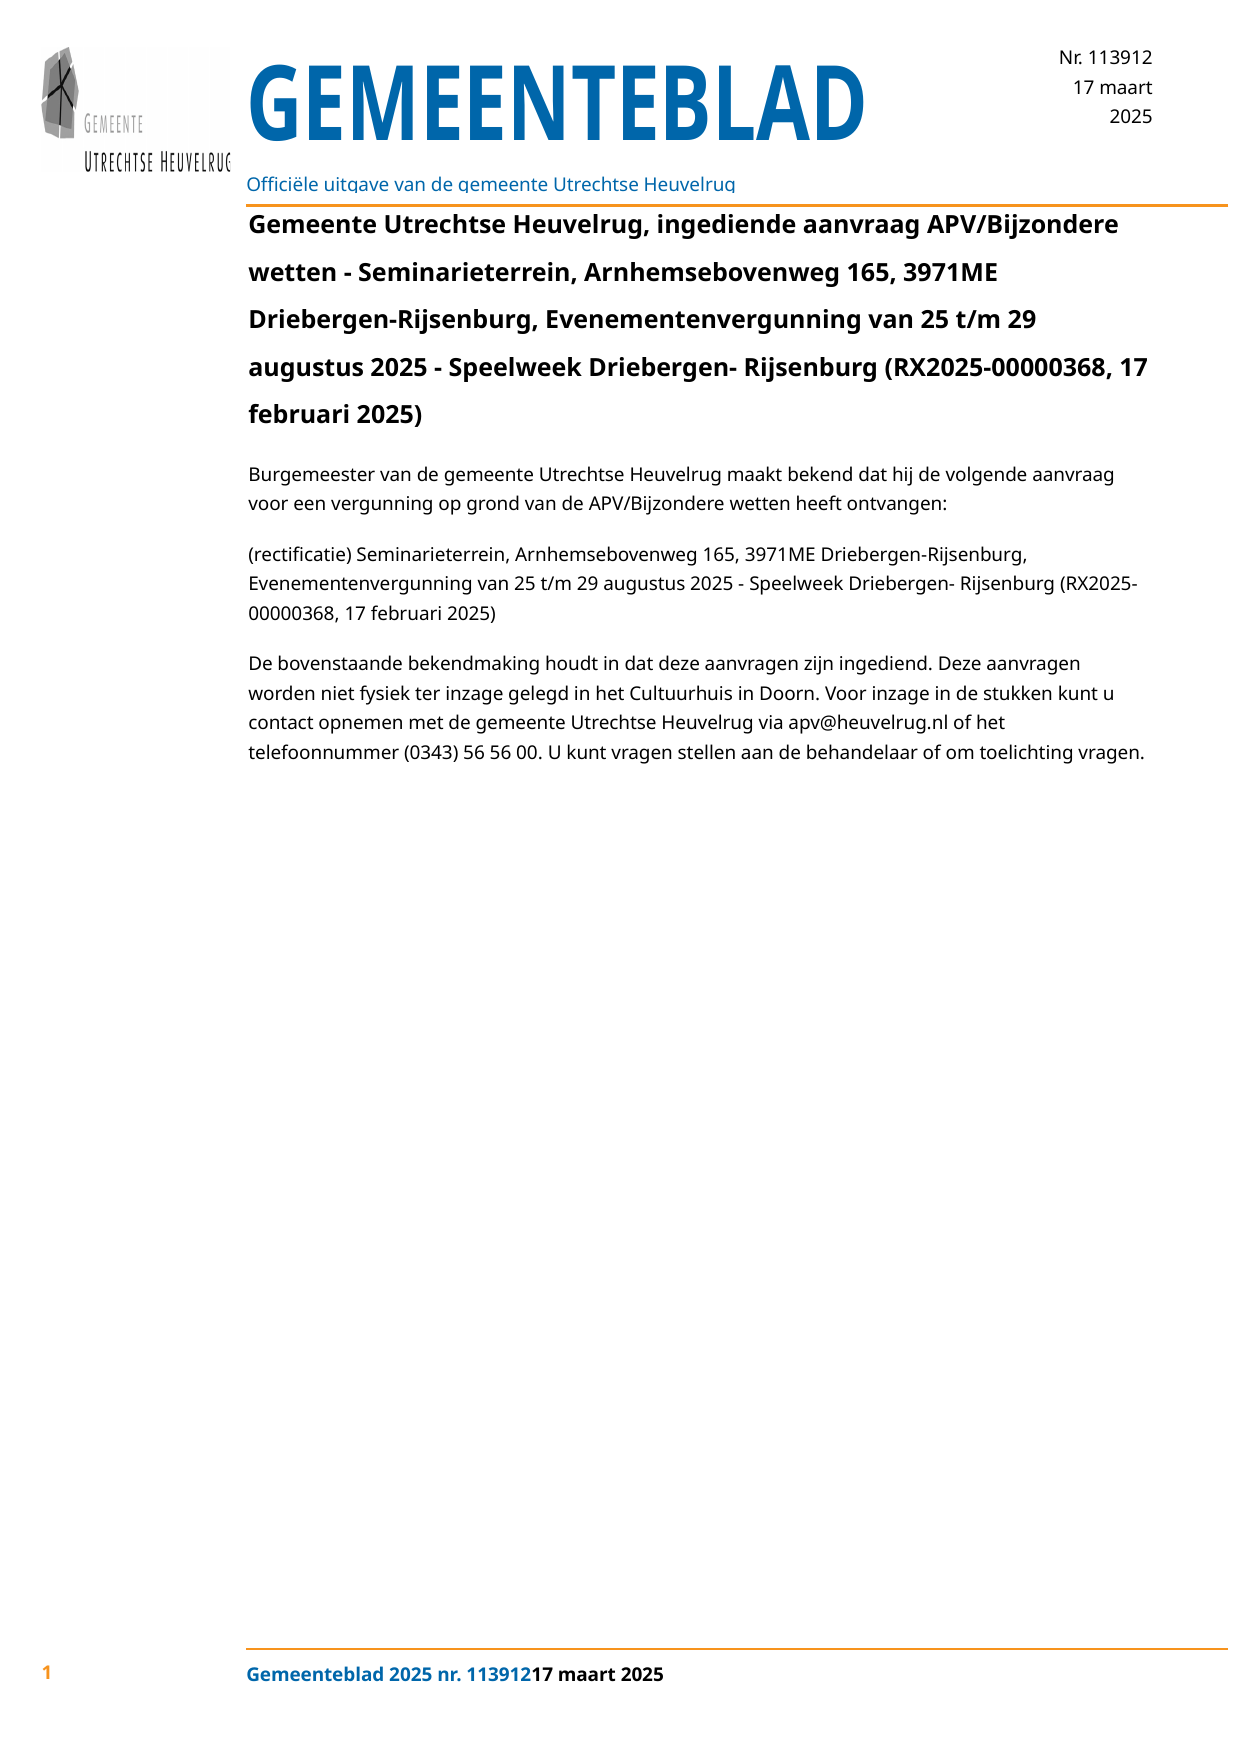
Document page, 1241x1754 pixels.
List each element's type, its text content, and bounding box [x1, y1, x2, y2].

picture [41, 47, 231, 172]
text De bovenstaande bekendmaking houdt in dat deze aanvragen zijn ingediend. Deze aanvragen worden niet fysiek ter inzage gelegd in het Cultuurhuis in Doorn. Voor inzage in de stukken kunt u contact opnemen met de gemeente Utrechtse Heuvelrug via apv@heuvelrug.nl of het telefoonnummer (0343) 56 56 00. U kunt vragen stellen aan de behandelaar of om toelichting vragen. [248, 650, 1152, 765]
text Gemeente Utrechtse Heuvelrug, ingediende aanvraag APV/Bijzondere wetten - Seminarieterrein, Arnhemsebovenweg 165, 3971ME Driebergen-Rijsenburg, Evenementenvergunning van 25 t/m 29 augustus 2025 - Speelweek Driebergen- Rijsenburg (RX2025-00000368, 17 februari 2025) [248, 207, 1152, 431]
text (rectificatie) Seminarieterrein, Arnhemsebovenweg 165, 3971ME Driebergen-Rijsenburg, Evenementenvergunning van 25 t/m 29 augustus 2025 - Speelweek Driebergen- Rijsenburg (RX2025-00000368, 17 februari 2025) [248, 541, 1152, 626]
text Burgemeester van de gemeente Utrechtse Heuvelrug maakt bekend dat hij de volgende aanvraag voor een vergunning op grond van de APV/Bijzondere wetten heeft ontvangen: [248, 461, 1152, 516]
